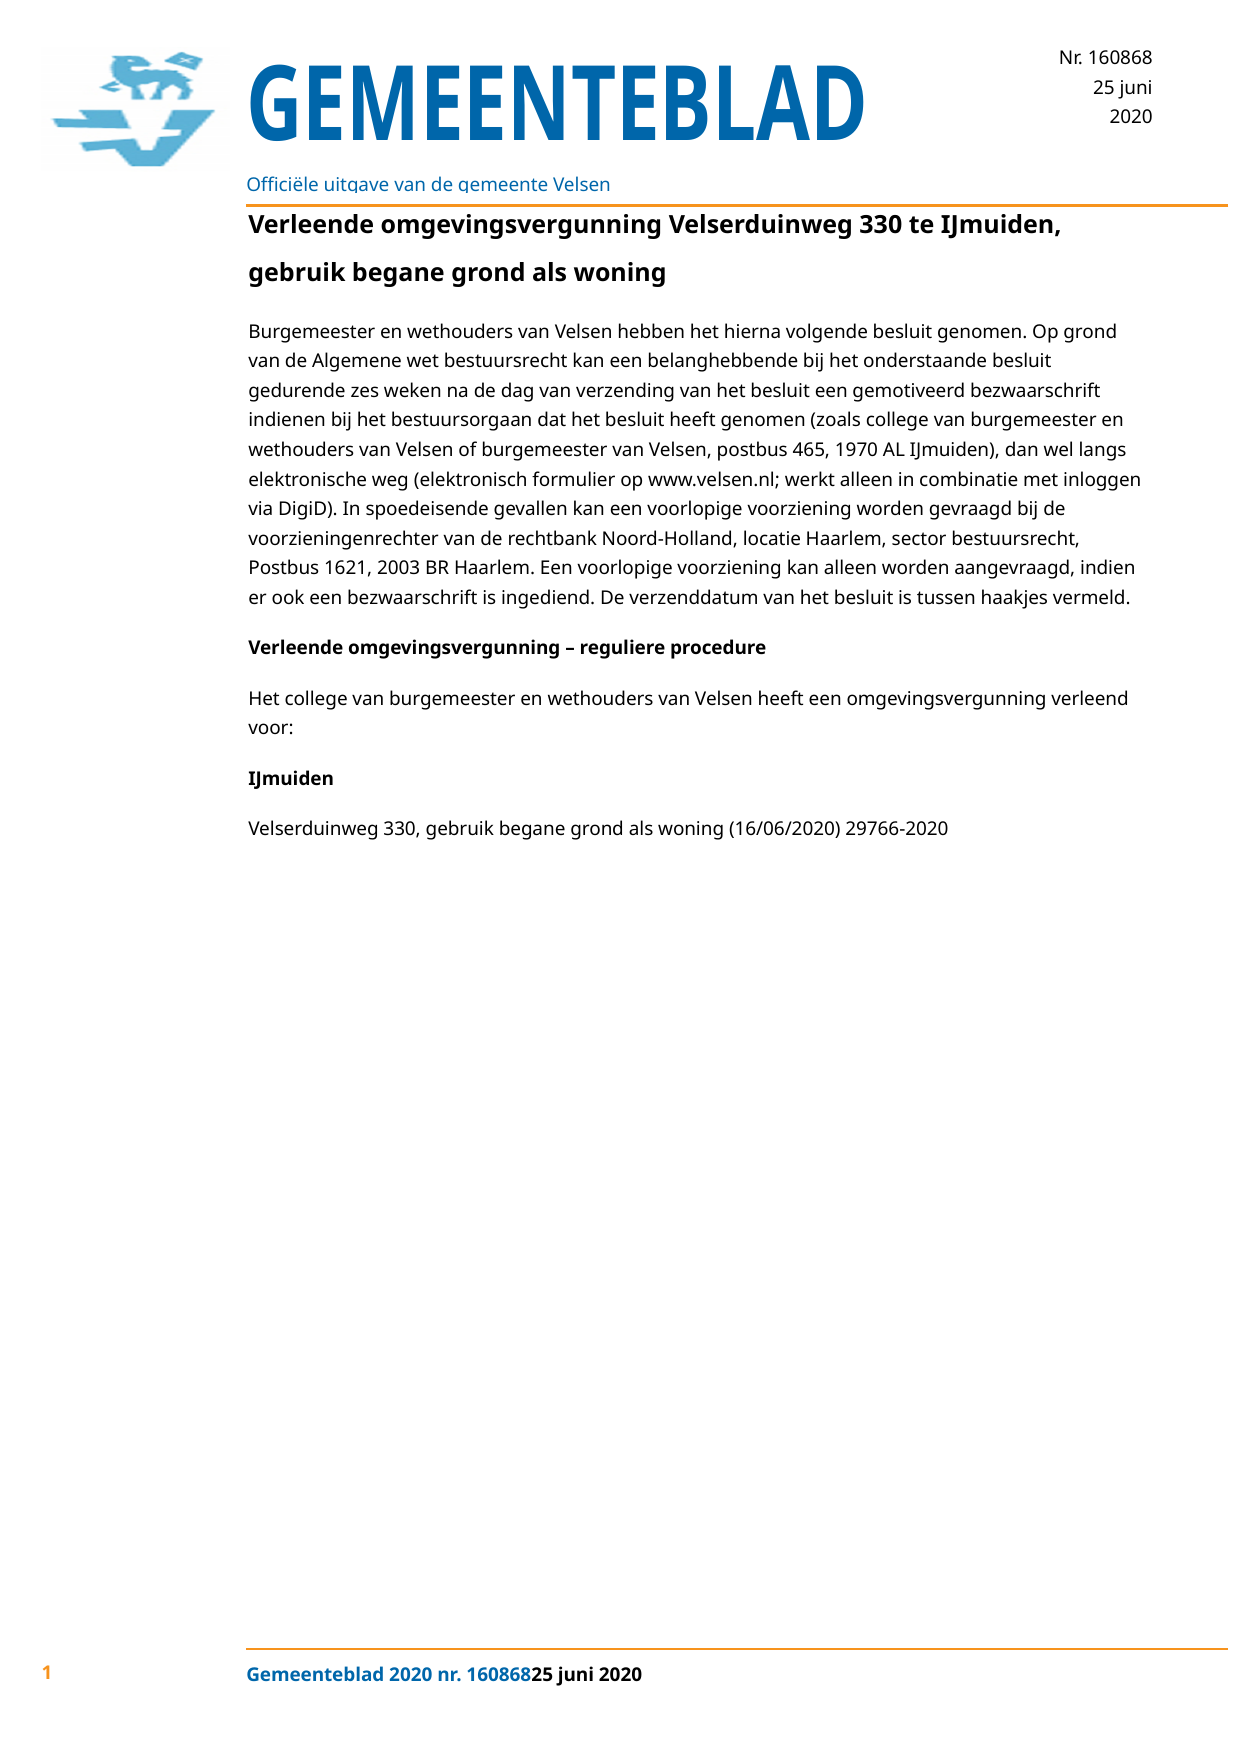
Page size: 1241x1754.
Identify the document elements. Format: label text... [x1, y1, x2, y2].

picture [41, 47, 231, 172]
text Verleende omgevingsvergunning – reguliere procedure [248, 634, 1152, 660]
text Het college van burgemeester en wethouders van Velsen heeft een omgevingsvergunning verleend voor: [248, 685, 1152, 740]
text Burgemeester en wethouders van Velsen hebben het hierna volgende besluit genomen. Op grond van de Algemene wet bestuursrecht kan een belanghebbende bij het onderstaande besluit gedurende zes weken na de dag van verzending van het besluit een gemotiveerd bezwaarschrift indienen bij het bestuursorgaan dat het besluit heeft genomen (zoals college van burgemeester en wethouders van Velsen of burgemeester van Velsen, postbus 465, 1970 AL IJmuiden), dan wel langs elektronische weg (elektronisch formulier op www.velsen.nl; werkt alleen in combinatie met inloggen via DigiD). In spoedeisende gevallen kan een voorlopige voorziening worden gevraagd bij de voorzieningenrechter van de rechtbank Noord-Holland, locatie Haarlem, sector bestuursrecht, Postbus 1621, 2003 BR Haarlem. Een voorlopige voorziening kan alleen worden aangevraagd, indien er ook een bezwaarschrift is ingediend. De verzenddatum van het besluit is tussen haakjes vermeld. [248, 318, 1152, 610]
text Velserduinweg 330, gebruik begane grond als woning (16/06/2020) 29766-2020 [248, 815, 1152, 841]
text IJmuiden [248, 765, 1152, 791]
text Verleende omgevingsvergunning Velserduinweg 330 te IJmuiden, gebruik begane grond als woning [248, 207, 1152, 288]
